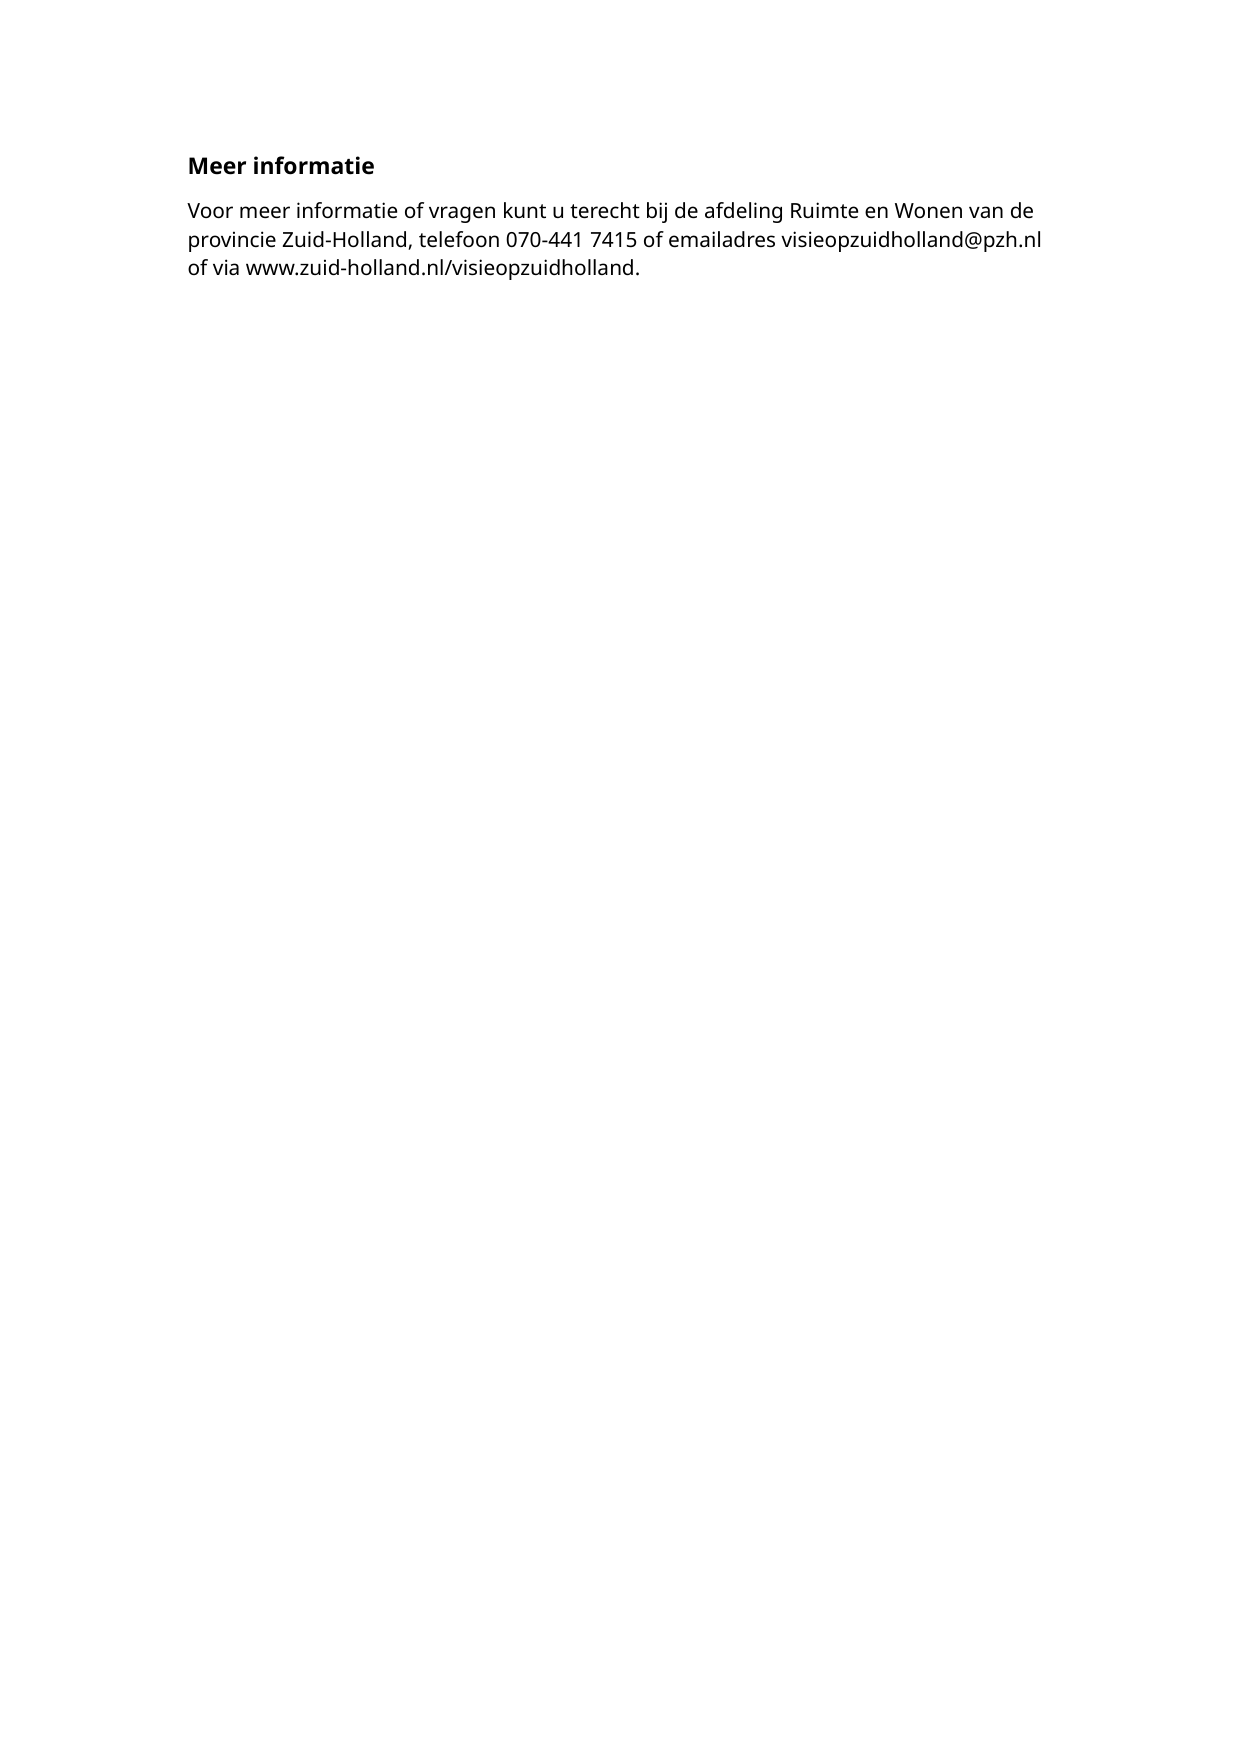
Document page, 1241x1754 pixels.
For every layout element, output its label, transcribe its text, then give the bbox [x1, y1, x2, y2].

text Voor meer informatie of vragen kunt u terecht bij de afdeling Ruimte en Wonen van de provincie Zuid-Holland, telefoon 070-441 7415 of emailadres visieopzuidholland@pzh.nl of via www.zuid-holland.nl/visieopzuidholland. [187, 196, 1053, 282]
subtitle Meer informatie [187, 150, 1053, 181]
